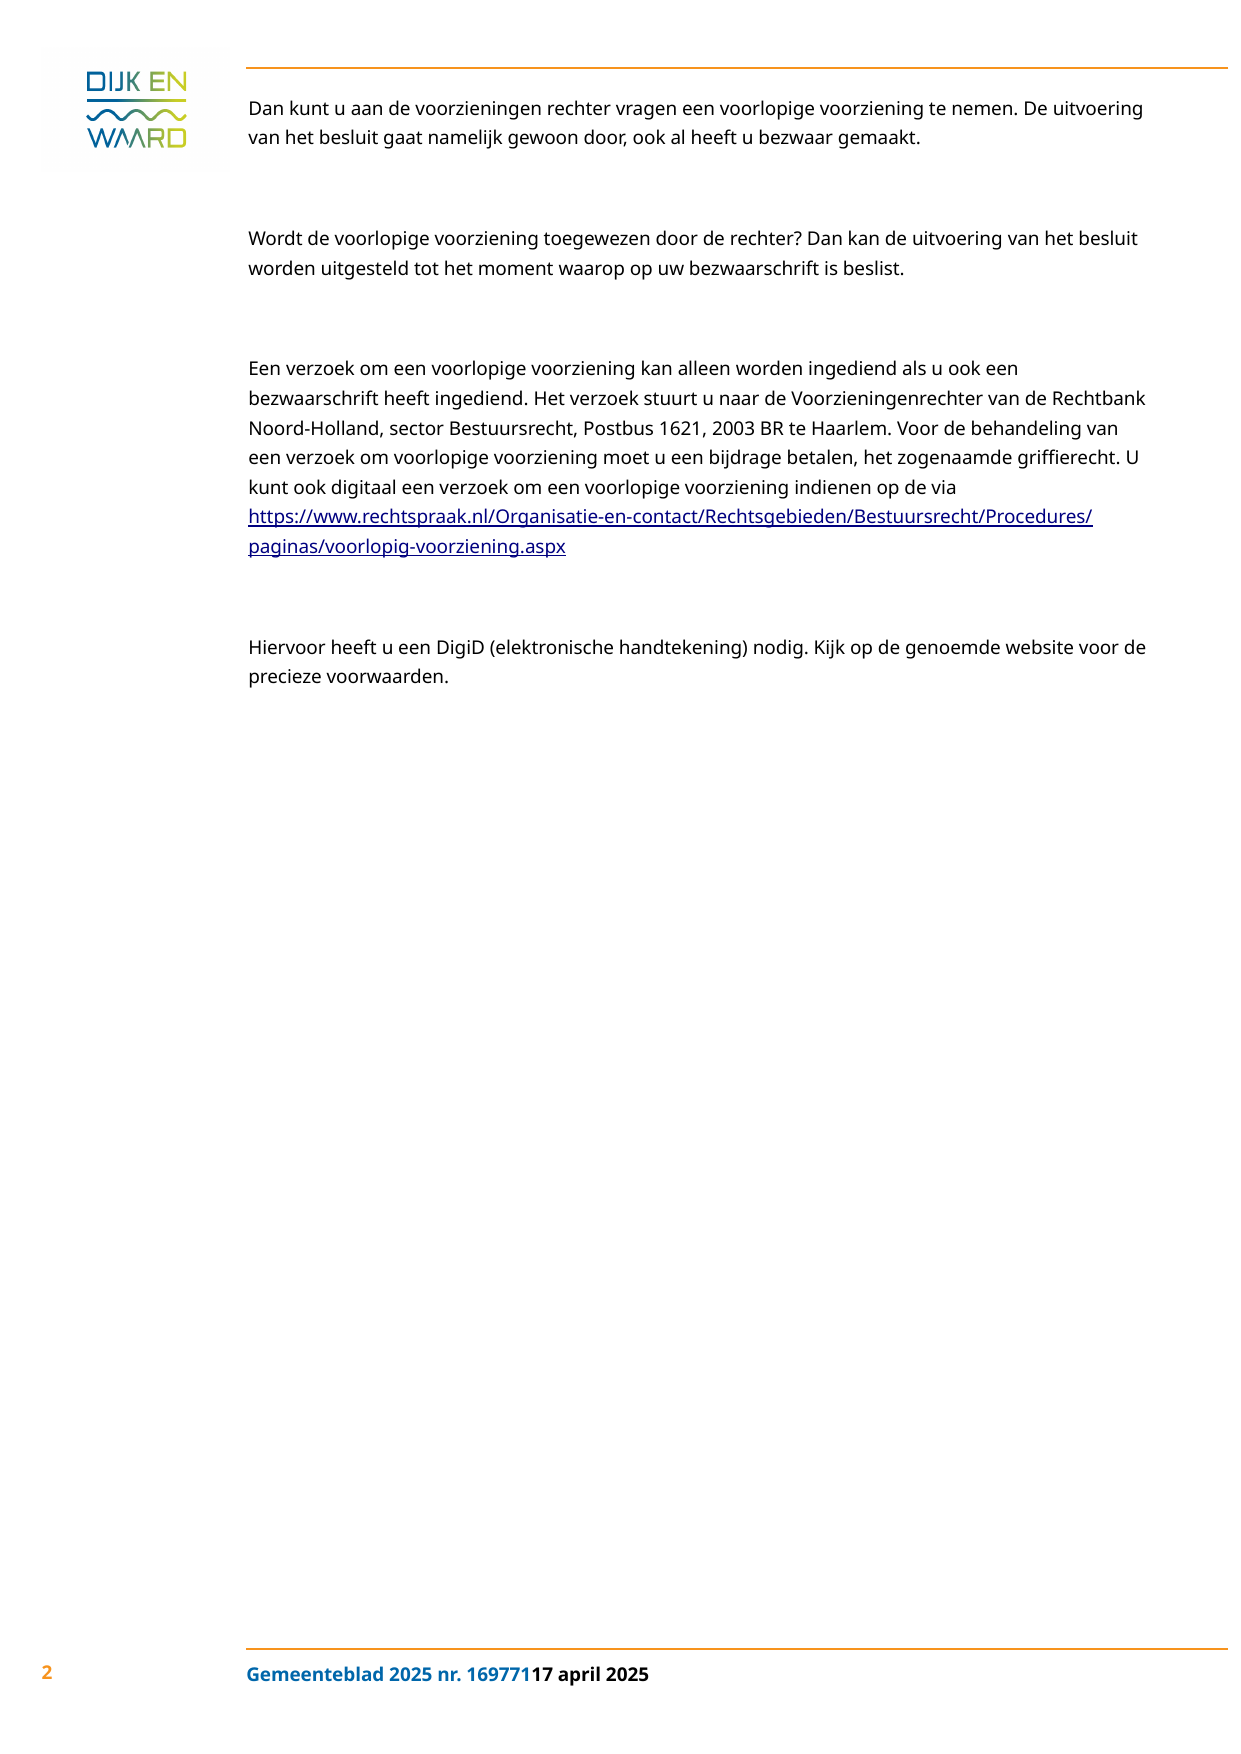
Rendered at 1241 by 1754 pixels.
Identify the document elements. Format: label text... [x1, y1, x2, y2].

text Hiervoor heeft u een DigiD (elektronische handtekening) nodig. Kijk op de genoemde website voor de precieze voorwaarden. [248, 634, 1152, 689]
text Een verzoek om een voorlopige voorziening kan alleen worden ingediend als u ook een bezwaarschrift heeft ingediend. Het verzoek stuurt u naar de Voorzieningenrechter van de Rechtbank Noord-Holland, sector Bestuursrecht, Postbus 1621, 2003 BR te Haarlem. Voor de behandeling van een verzoek om voorlopige voorziening moet u een bijdrage betalen, het zogenaamde griffierecht. U kunt ook digitaal een verzoek om een voorlopige voorziening indienen op de via https://www.rechtspraak.nl/Organisatie-en-contact/Rechtsgebieden/Bestuursrecht/Procedures/paginas/voorlopig-voorziening.aspx [248, 356, 1152, 559]
text Wordt de voorlopige voorziening toegewezen door de rechter? Dan kan de uitvoering van het besluit worden uitgesteld tot het moment waarop op uw bezwaarschrift is beslist. [248, 225, 1152, 281]
picture [41, 47, 231, 172]
text Dan kunt u aan de voorzieningen rechter vragen een voorlopige voorziening te nemen. De uitvoering van het besluit gaat namelijk gewoon door, ook al heeft u bezwaar gemaakt. [248, 95, 1152, 150]
